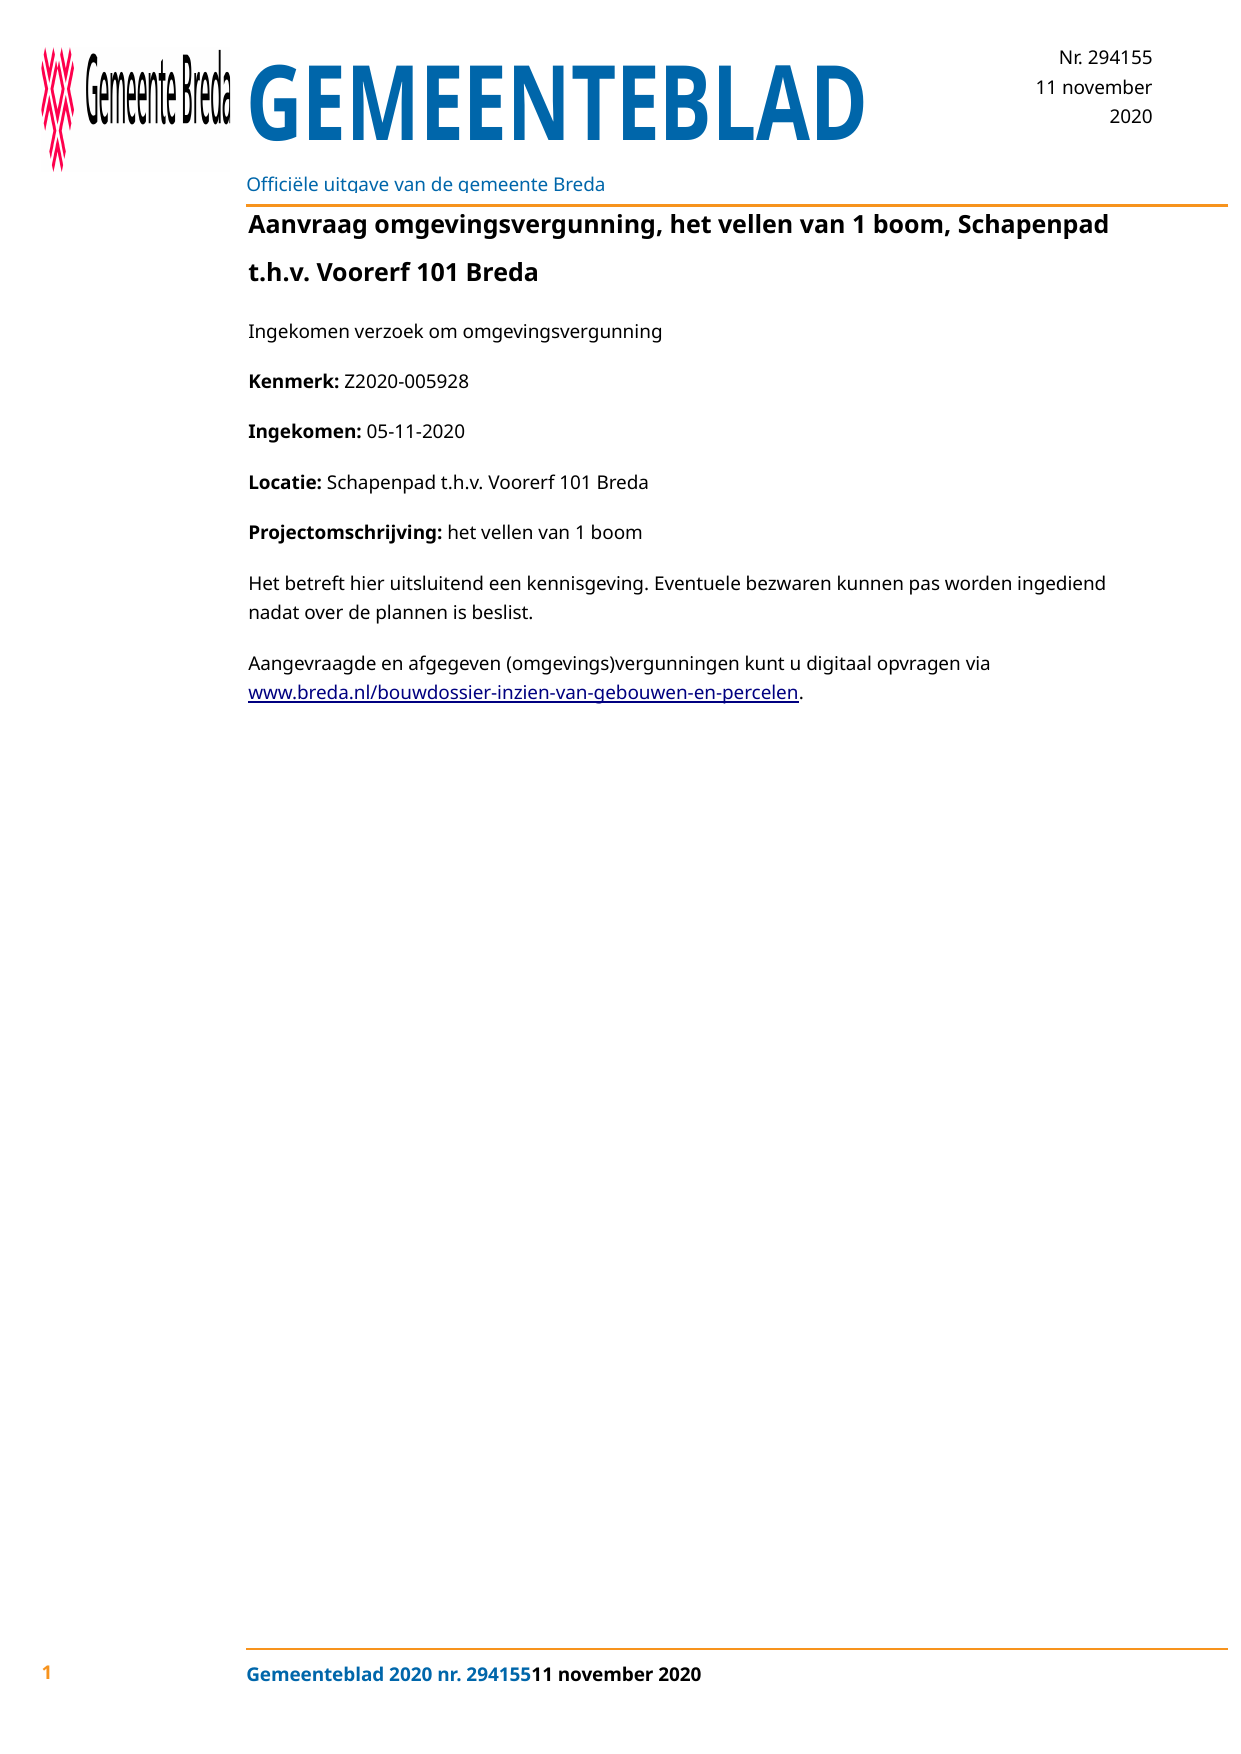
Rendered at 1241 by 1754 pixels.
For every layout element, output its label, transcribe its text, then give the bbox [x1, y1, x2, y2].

text Aanvraag omgevingsvergunning, het vellen van 1 boom, Schapenpad t.h.v. Voorerf 101 Breda [248, 207, 1152, 288]
text Projectomschrijving: het vellen van 1 boom [248, 519, 1152, 545]
text Ingekomen verzoek om omgevingsvergunning [248, 318, 1152, 344]
text Aangevraagde en afgegeven (omgevings)vergunningen kunt u digitaal opvragen via www.breda.nl/bouwdossier-inzien-van-gebouwen-en-percelen. [248, 650, 1152, 705]
text Locatie: Schapenpad t.h.v. Voorerf 101 Breda [248, 469, 1152, 495]
text Kenmerk: Z2020-005928 [248, 368, 1152, 394]
picture [41, 47, 231, 172]
text Het betreft hier uitsluitend een kennisgeving. Eventuele bezwaren kunnen pas worden ingediend nadat over de plannen is beslist. [248, 570, 1152, 625]
text Ingekomen: 05-11-2020 [248, 419, 1152, 444]
